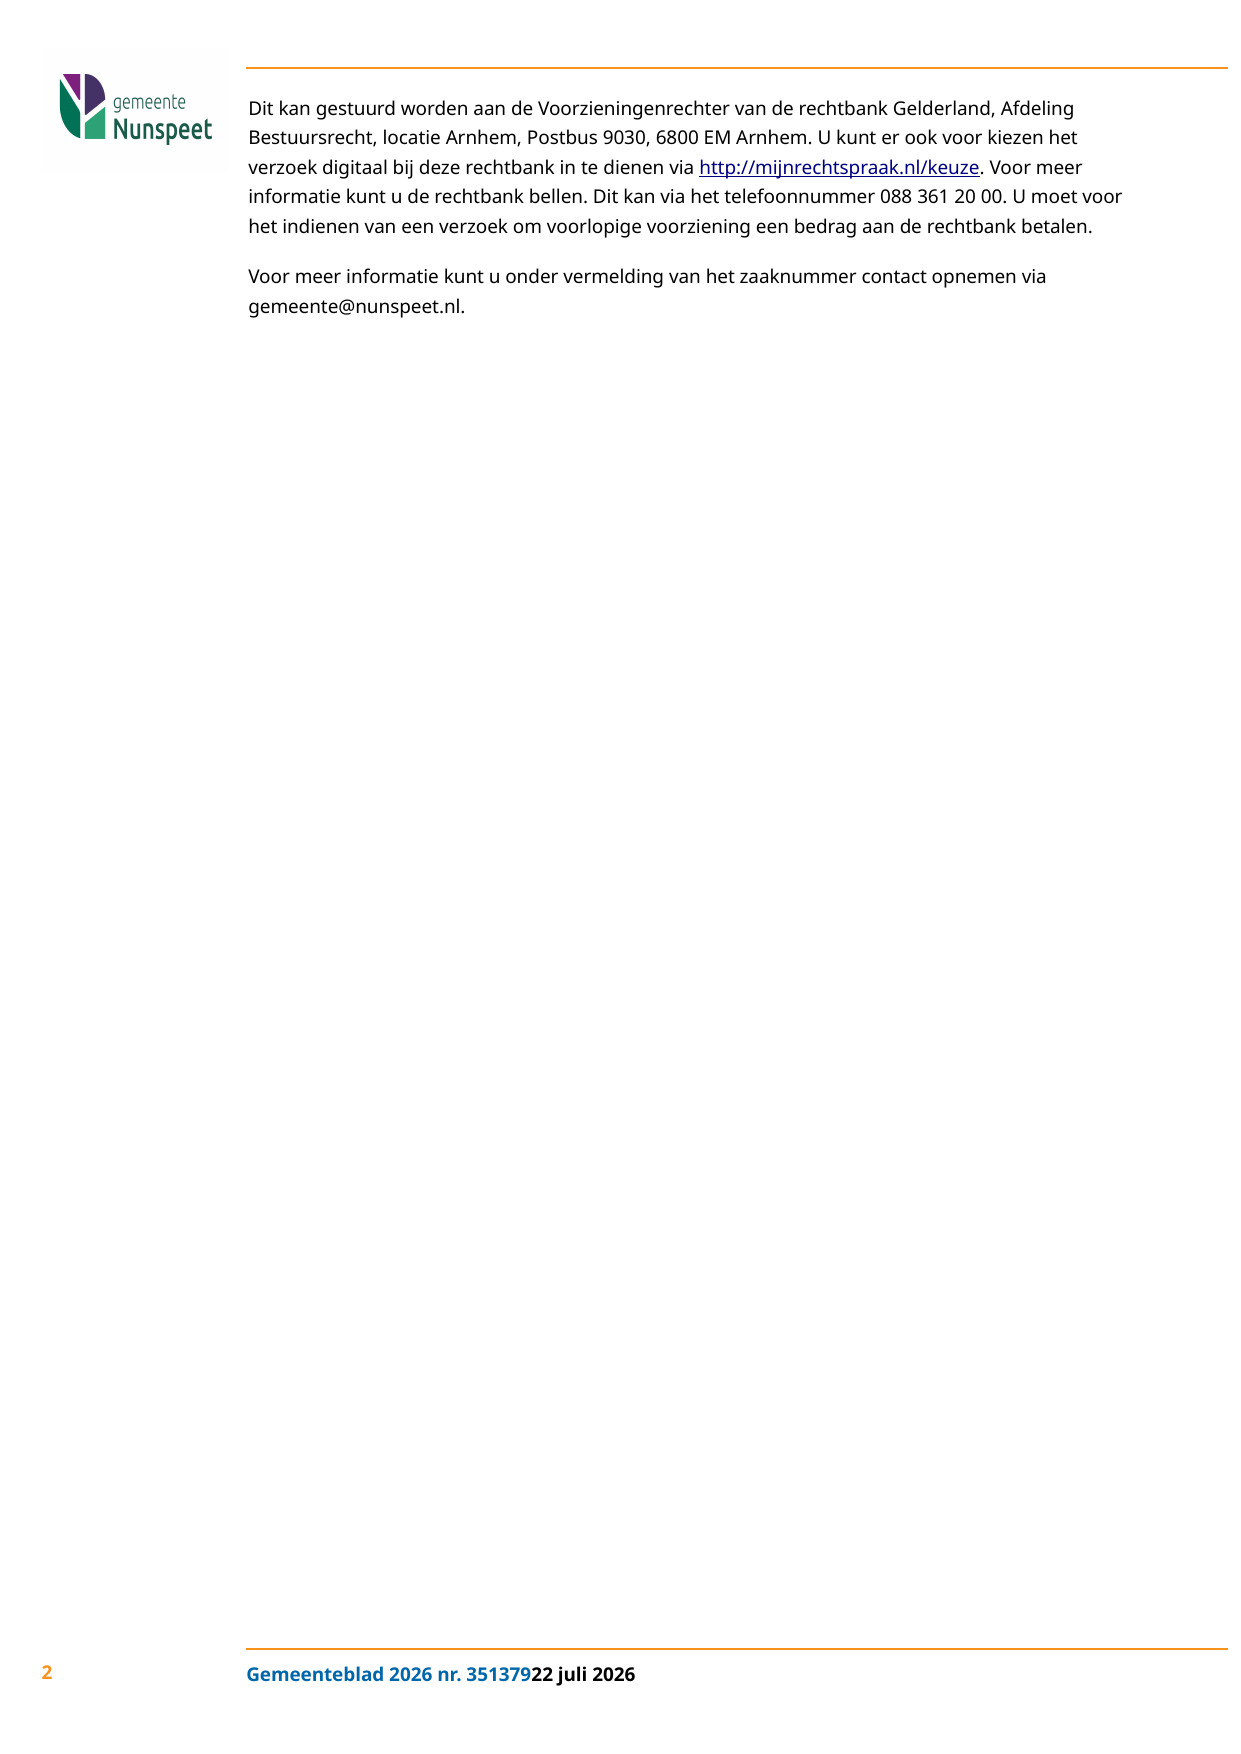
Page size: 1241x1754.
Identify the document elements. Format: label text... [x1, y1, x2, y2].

text Dit kan gestuurd worden aan de Voorzieningenrechter van de rechtbank Gelderland, Afdeling Bestuursrecht, locatie Arnhem, Postbus 9030, 6800 EM Arnhem. U kunt er ook voor kiezen het verzoek digitaal bij deze rechtbank in te dienen via http://mijnrechtspraak.nl/keuze. Voor meer informatie kunt u de rechtbank bellen. Dit kan via het telefoonnummer 088 361 20 00. U moet voor het indienen van een verzoek om voorlopige voorziening een bedrag aan de rechtbank betalen. [248, 95, 1152, 239]
picture [41, 47, 231, 172]
text Voor meer informatie kunt u onder vermelding van het zaaknummer contact opnemen via gemeente@nunspeet.nl. [248, 263, 1152, 319]
